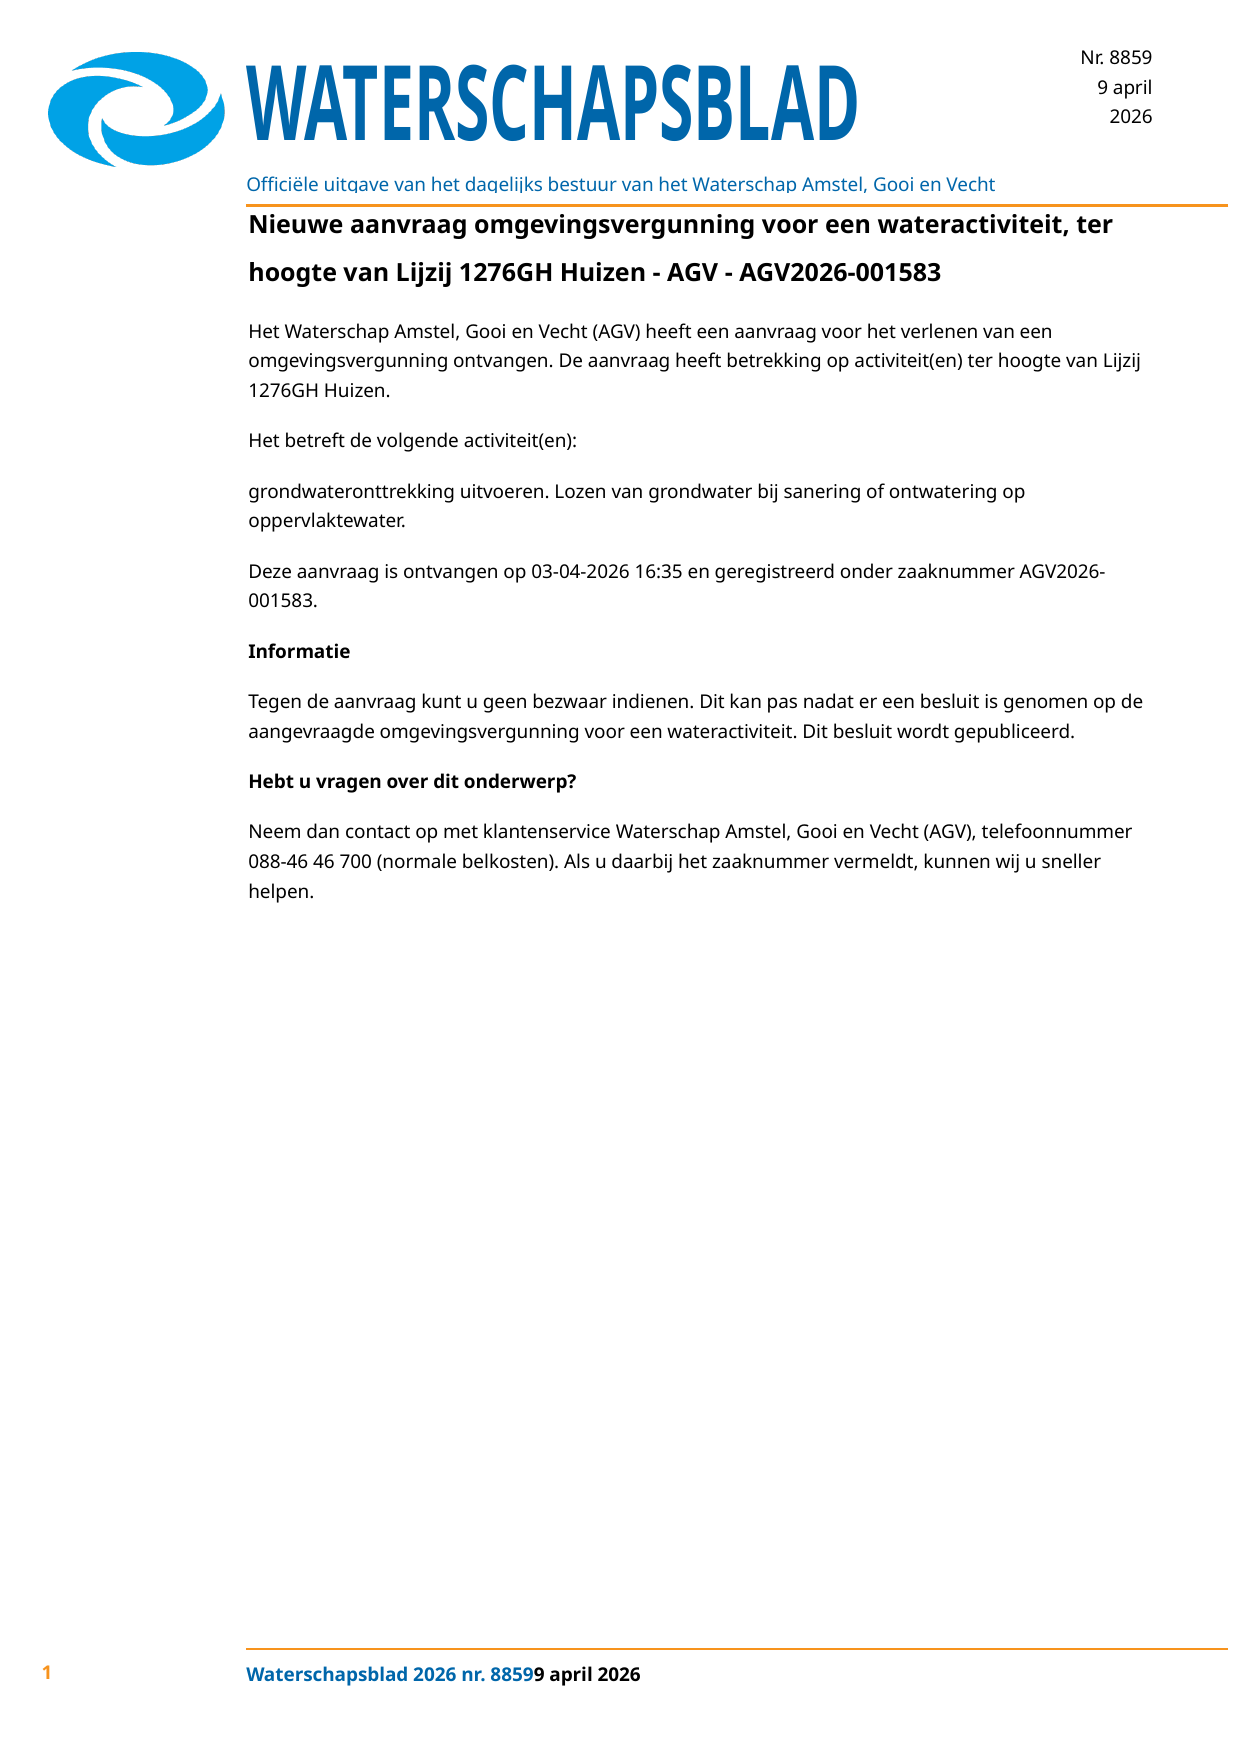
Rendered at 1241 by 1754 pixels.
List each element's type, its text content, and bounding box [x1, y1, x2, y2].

text grondwateronttrekking uitvoeren. Lozen van grondwater bij sanering of ontwatering op oppervlaktewater. [248, 478, 1152, 533]
text Nieuwe aanvraag omgevingsvergunning voor een wateractiviteit, ter hoogte van Lijzij 1276GH Huizen - AGV - AGV2026-001583 [248, 207, 1152, 288]
picture [41, 47, 231, 172]
text Informatie [248, 638, 1152, 664]
text Deze aanvraag is ontvangen op 03-04-2026 16:35 en geregistreerd onder zaaknummer AGV2026-001583. [248, 558, 1152, 613]
text Het Waterschap Amstel, Gooi en Vecht (AGV) heeft een aanvraag voor het verlenen van een omgevingsvergunning ontvangen. De aanvraag heeft betrekking op activiteit(en) ter hoogte van Lijzij 1276GH Huizen. [248, 318, 1152, 403]
text Neem dan contact op met klantenservice Waterschap Amstel, Gooi en Vecht (AGV), telefoonnummer 088-46 46 700 (normale belkosten). Als u daarbij het zaaknummer vermeldt, kunnen wij u sneller helpen. [248, 819, 1152, 904]
text Het betreft de volgende activiteit(en): [248, 427, 1152, 453]
text Hebt u vragen over dit onderwerp? [248, 768, 1152, 794]
text Tegen de aanvraag kunt u geen bezwaar indienen. Dit kan pas nadat er een besluit is genomen op de aangevraagde omgevingsvergunning voor een wateractiviteit. Dit besluit wordt gepubliceerd. [248, 688, 1152, 744]
